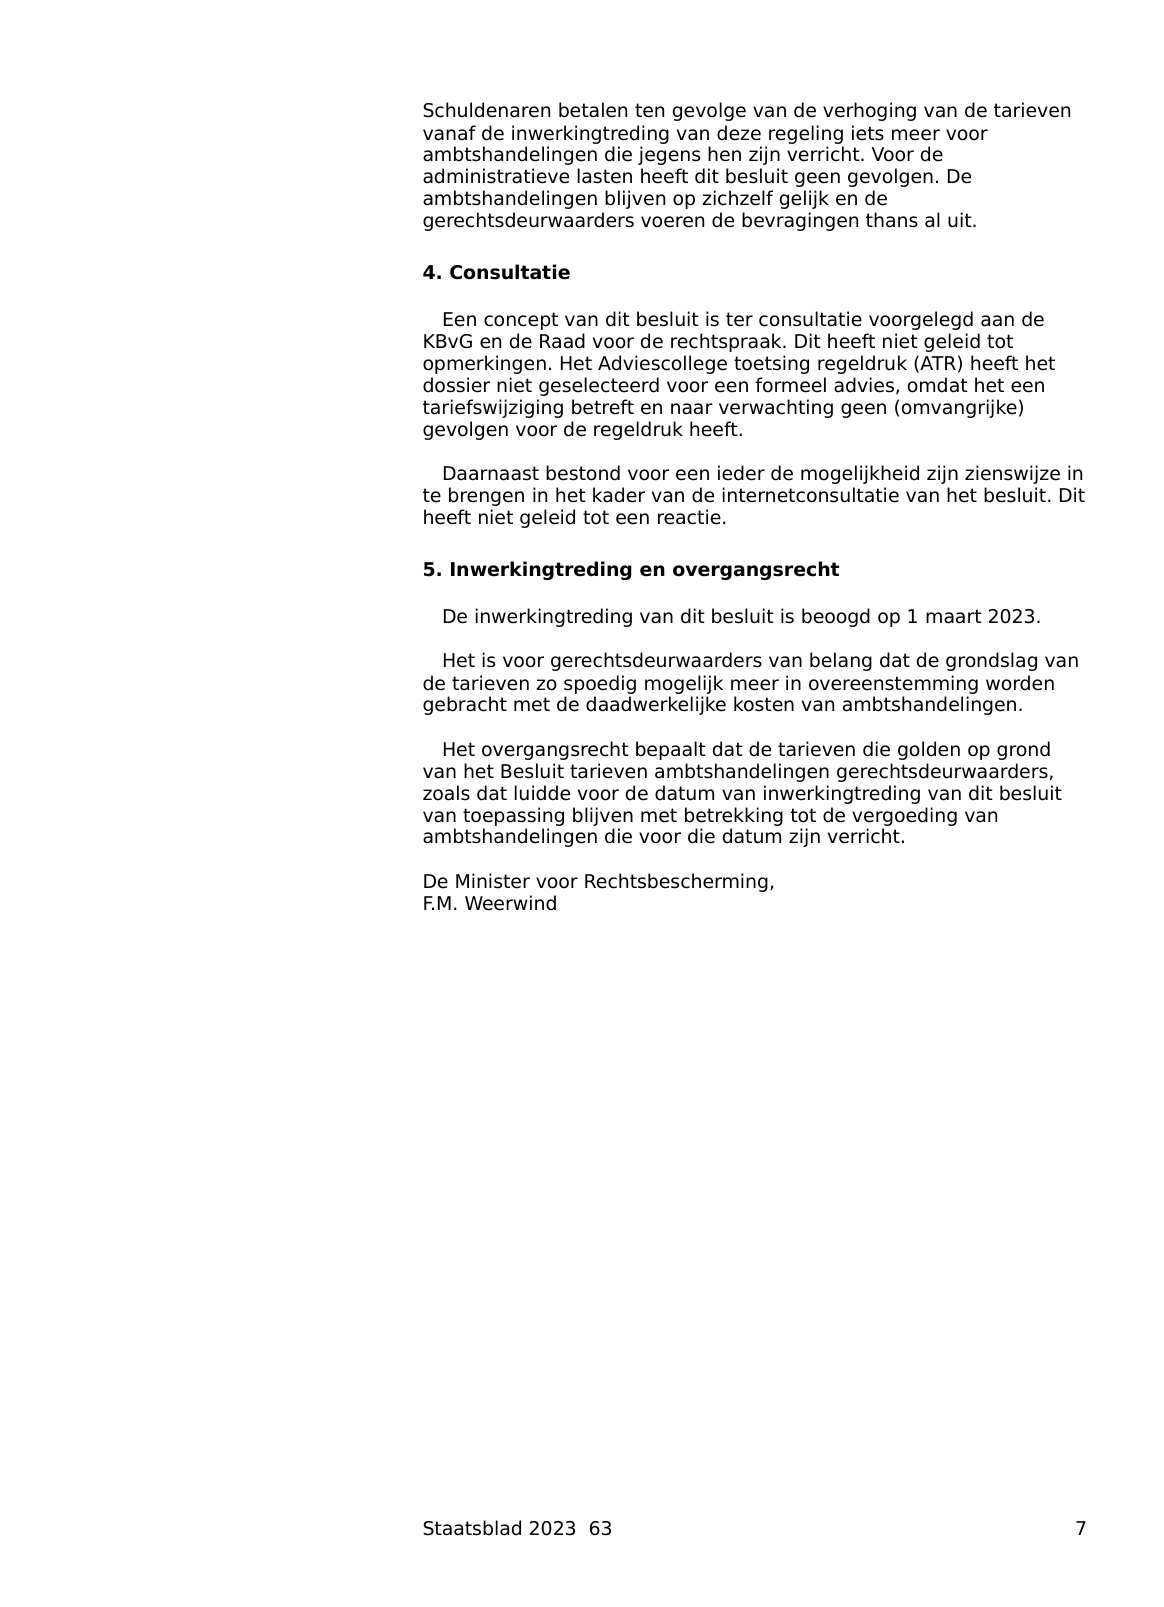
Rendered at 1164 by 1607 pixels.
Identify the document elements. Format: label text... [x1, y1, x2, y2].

text Daarnaast bestond voor een ieder de mogelijkheid zijn zienswijze in te brengen in het kader van de internetconsultatie van het besluit. Dit heeft niet geleid tot een reactie. [422, 463, 1087, 529]
text De inwerkingtreding van dit besluit is beoogd op 1 maart 2023. [422, 606, 1087, 628]
text De Minister voor Rechtsbescherming, F.M. Weerwind [422, 871, 1087, 914]
text Schuldenaren betalen ten gevolge van de verhoging van de tarieven vanaf de inwerkingtreding van deze regeling iets meer voor ambtshandelingen die jegens hen zijn verricht. Voor de administratieve lasten heeft dit besluit geen gevolgen. De ambtshandelingen blijven op zichzelf gelijk en de gerechtsdeurwaarders voeren de bevragingen thans al uit. [422, 100, 1087, 232]
text Het is voor gerechtsdeurwaarders van belang dat de grondslag van de tarieven zo spoedig mogelijk meer in overeenstemming worden gebracht met de daadwerkelijke kosten van ambtshandelingen. [422, 650, 1087, 716]
text Een concept van dit besluit is ter consultatie voorgelegd aan de KBvG en de Raad voor de rechtspraak. Dit heeft niet geleid tot opmerkingen. Het Adviescollege toetsing regeldruk (ATR) heeft het dossier niet geselecteerd voor een formeel advies, omdat het een tariefswijziging betreft en naar verwachting geen (omvangrijke) gevolgen voor de regeldruk heeft. [422, 309, 1087, 441]
text Het overgangsrecht bepaalt dat de tarieven die golden op grond van het Besluit tarieven ambtshandelingen gerechtsdeurwaarders, zoals dat luidde voor de datum van inwerkingtreding van dit besluit van toepassing blijven met betrekking tot de vergoeding van ambtshandelingen die voor die datum zijn verricht. [422, 738, 1087, 848]
subtitle 4. Consultatie [422, 262, 1087, 284]
subtitle 5. Inwerkingtreding en overgangsrecht [422, 559, 1087, 581]
